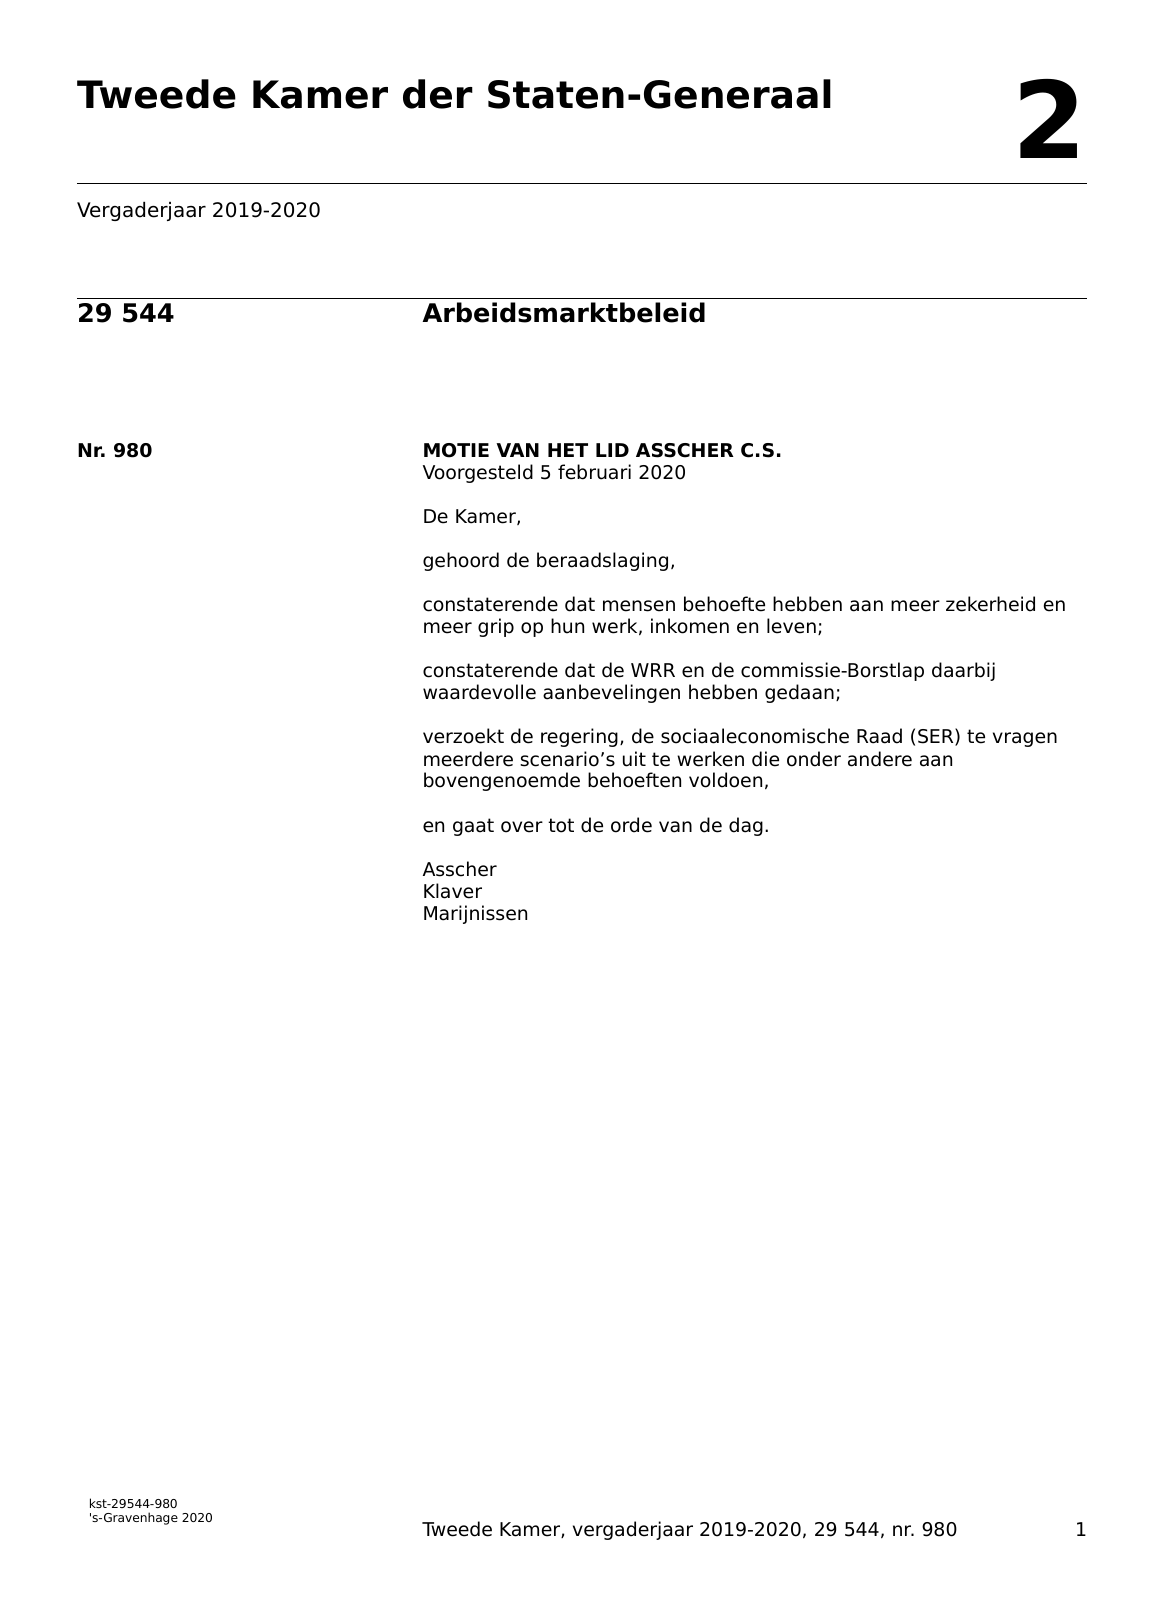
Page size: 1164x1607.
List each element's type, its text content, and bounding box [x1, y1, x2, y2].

text Klaver [422, 881, 1087, 903]
text De Kamer, [422, 506, 1087, 528]
text verzoekt de regering, de sociaaleconomische Raad (SER) te vragen meerdere scenario’s uit te werken die onder andere aan bovengenoemde behoeften voldoen, [422, 726, 1087, 792]
text en gaat over tot de orde van de dag. [422, 814, 1087, 837]
text Asscher [422, 859, 1087, 881]
table_header Tweede Kamer der Staten-Generaal [77, 59, 886, 183]
subtitle 29 544 Arbeidsmarktbeleid [77, 299, 1087, 329]
text constaterende dat de WRR en de commissie-Borstlap daarbij waardevolle aanbevelingen hebben gedaan; [422, 660, 1087, 704]
text 's-Gravenhage 2020 [88, 1511, 323, 1525]
text Marijnissen [422, 903, 1087, 925]
text gehoord de beraadslaging, [422, 550, 1087, 572]
table_header 2 [886, 59, 1087, 183]
text Voorgesteld 5 februari 2020 [422, 462, 1087, 484]
table_cell Vergaderjaar 2019-2020 [77, 184, 1087, 298]
text constaterende dat mensen behoefte hebben aan meer zekerheid en meer grip op hun werk, inkomen en leven; [422, 594, 1087, 638]
subtitle Nr. 980 MOTIE VAN HET LID ASSCHER C.S. [77, 440, 1087, 462]
text kst-29544-980 [88, 1497, 323, 1511]
